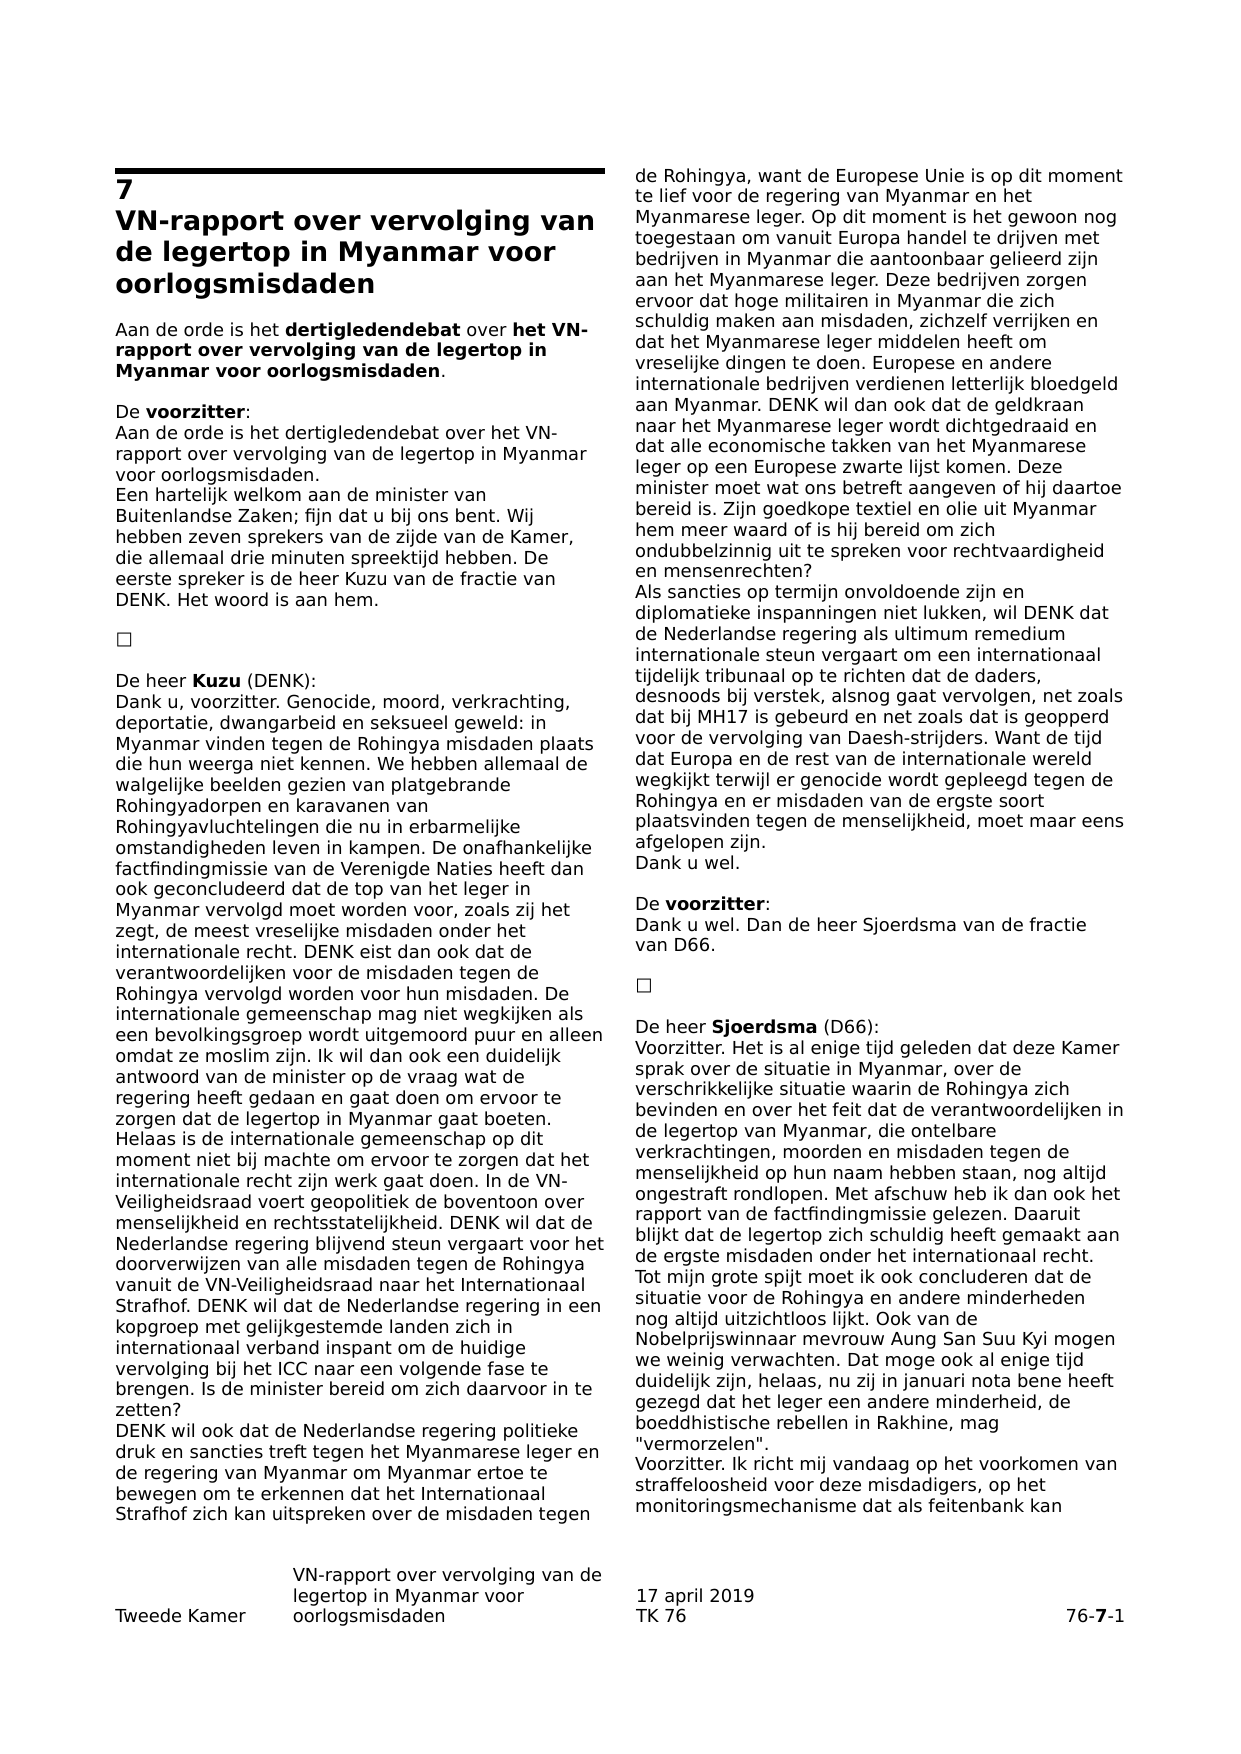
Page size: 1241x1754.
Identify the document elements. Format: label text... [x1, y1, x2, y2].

text Helaas is de internationale gemeenschap op dit moment niet bij machte om ervoor te zorgen dat het internationale recht zijn werk gaat doen. In de VN-Veiligheidsraad voert geopolitiek de boventoon over menselijkheid en rechtsstatelijkheid. DENK wil dat de Nederlandse regering blijvend steun vergaart voor het doorverwijzen van alle misdaden tegen de Rohingya vanuit de VN-Veiligheidsraad naar het Internationaal Strafhof. DENK wil dat de Nederlandse regering in een kopgroep met gelijkgestemde landen zich in internationaal verband inspant om de huidige vervolging bij het ICC naar een volgende fase te brengen. Is de minister bereid om zich daarvoor in te zetten? [115, 1129, 605, 1421]
text DENK wil ook dat de Nederlandse regering politieke druk en sancties treft tegen het Myanmarese leger en de regering van Myanmar om Myanmar ertoe te bewegen om te erkennen dat het Internationaal Strafhof zich kan uitspreken over de misdaden tegen [115, 1421, 605, 1525]
title 7 VN-rapport over vervolging van de legertop in Myanmar voor oorlogsmisdaden [115, 174, 605, 299]
text ⬜ [635, 976, 1125, 997]
text Voorzitter. Het is al enige tijd geleden dat deze Kamer sprak over de situatie in Myanmar, over de verschrikkelijke situatie waarin de Rohingya zich bevinden en over het feit dat de verantwoordelijken in de legertop van Myanmar, die ontelbare verkrachtingen, moorden en misdaden tegen de menselijkheid op hun naam hebben staan, nog altijd ongestraft rondlopen. Met afschuw heb ik dan ook het rapport van de factfindingmissie gelezen. Daaruit blijkt dat de legertop zich schuldig heeft gemaakt aan de ergste misdaden onder het internationaal recht. Tot mijn grote spijt moet ik ook concluderen dat de situatie voor de Rohingya en andere minderheden nog altijd uitzichtloos lijkt. Ook van de Nobelprijswinnaar mevrouw Aung San Suu Kyi mogen we weinig verwachten. Dat moge ook al enige tijd duidelijk zijn, helaas, nu zij in januari nota bene heeft gezegd dat het leger een andere minderheid, de boeddhistische rebellen in Rakhine, mag "vermorzelen". [635, 1037, 1125, 1454]
text Aan de orde is het dertigledendebat over het VN-rapport over vervolging van de legertop in Myanmar voor oorlogsmisdaden. [115, 423, 605, 485]
text ⬜ [115, 630, 605, 651]
text De heer Sjoerdsma (D66): [635, 1017, 1125, 1037]
text Dank u, voorzitter. Genocide, moord, verkrachting, deportatie, dwangarbeid en seksueel geweld: in Myanmar vinden tegen de Rohingya misdaden plaats die hun weerga niet kennen. We hebben allemaal de walgelijke beelden gezien van platgebrande Rohingyadorpen en karavanen van Rohingyavluchtelingen die nu in erbarmelijke omstandigheden leven in kampen. De onafhankelijke factfindingmissie van de Verenigde Naties heeft dan ook geconcludeerd dat de top van het leger in Myanmar vervolgd moet worden voor, zoals zij het zegt, de meest vreselijke misdaden onder het internationale recht. DENK eist dan ook dat de verantwoordelijken voor de misdaden tegen de Rohingya vervolgd worden voor hun misdaden. De internationale gemeenschap mag niet wegkijken als een bevolkingsgroep wordt uitgemoord puur en alleen omdat ze moslim zijn. Ik wil dan ook een duidelijk antwoord van de minister op de vraag wat de regering heeft gedaan en gaat doen om ervoor te zorgen dat de legertop in Myanmar gaat boeten. [115, 692, 605, 1129]
text De heer Kuzu (DENK): [115, 671, 605, 692]
text Een hartelijk welkom aan de minister van Buitenlandse Zaken; fijn dat u bij ons bent. Wij hebben zeven sprekers van de zijde van de Kamer, die allemaal drie minuten spreektijd hebben. De eerste spreker is de heer Kuzu van de fractie van DENK. Het woord is aan hem. [115, 485, 605, 610]
text De voorzitter: [115, 402, 605, 423]
text Voorzitter. Ik richt mij vandaag op het voorkomen van straffeloosheid voor deze misdadigers, op het monitoringsmechanisme dat als feitenbank kan [635, 1454, 1125, 1517]
text Aan de orde is het dertigledendebat over het VN-rapport over vervolging van de legertop in Myanmar voor oorlogsmisdaden. [115, 319, 605, 382]
text Dank u wel. Dan de heer Sjoerdsma van de fractie van D66. [635, 914, 1125, 956]
text De voorzitter: [635, 894, 1125, 914]
text de Rohingya, want de Europese Unie is op dit moment te lief voor de regering van Myanmar en het Myanmarese leger. Op dit moment is het gewoon nog toegestaan om vanuit Europa handel te drijven met bedrijven in Myanmar die aantoonbaar gelieerd zijn aan het Myanmarese leger. Deze bedrijven zorgen ervoor dat hoge militairen in Myanmar die zich schuldig maken aan misdaden, zichzelf verrijken en dat het Myanmarese leger middelen heeft om vreselijke dingen te doen. Europese en andere internationale bedrijven verdienen letterlijk bloedgeld aan Myanmar. DENK wil dan ook dat de geldkraan naar het Myanmarese leger wordt dichtgedraaid en dat alle economische takken van het Myanmarese leger op een Europese zwarte lijst komen. Deze minister moet wat ons betreft aangeven of hij daartoe bereid is. Zijn goedkope textiel en olie uit Myanmar hem meer waard of is hij bereid om zich ondubbelzinnig uit te spreken voor rechtvaardigheid en mensenrechten? [635, 165, 1125, 582]
text Als sancties op termijn onvoldoende zijn en diplomatieke inspanningen niet lukken, wil DENK dat de Nederlandse regering als ultimum remedium internationale steun vergaart om een internationaal tijdelijk tribunaal op te richten dat de daders, desnoods bij verstek, alsnog gaat vervolgen, net zoals dat bij MH17 is gebeurd en net zoals dat is geopperd voor de vervolging van Daesh-strijders. Want de tijd dat Europa en de rest van de internationale wereld wegkijkt terwijl er genocide wordt gepleegd tegen de Rohingya en er misdaden van de ergste soort plaatsvinden tegen de menselijkheid, moet maar eens afgelopen zijn. [635, 582, 1125, 853]
text Dank u wel. [635, 853, 1125, 874]
